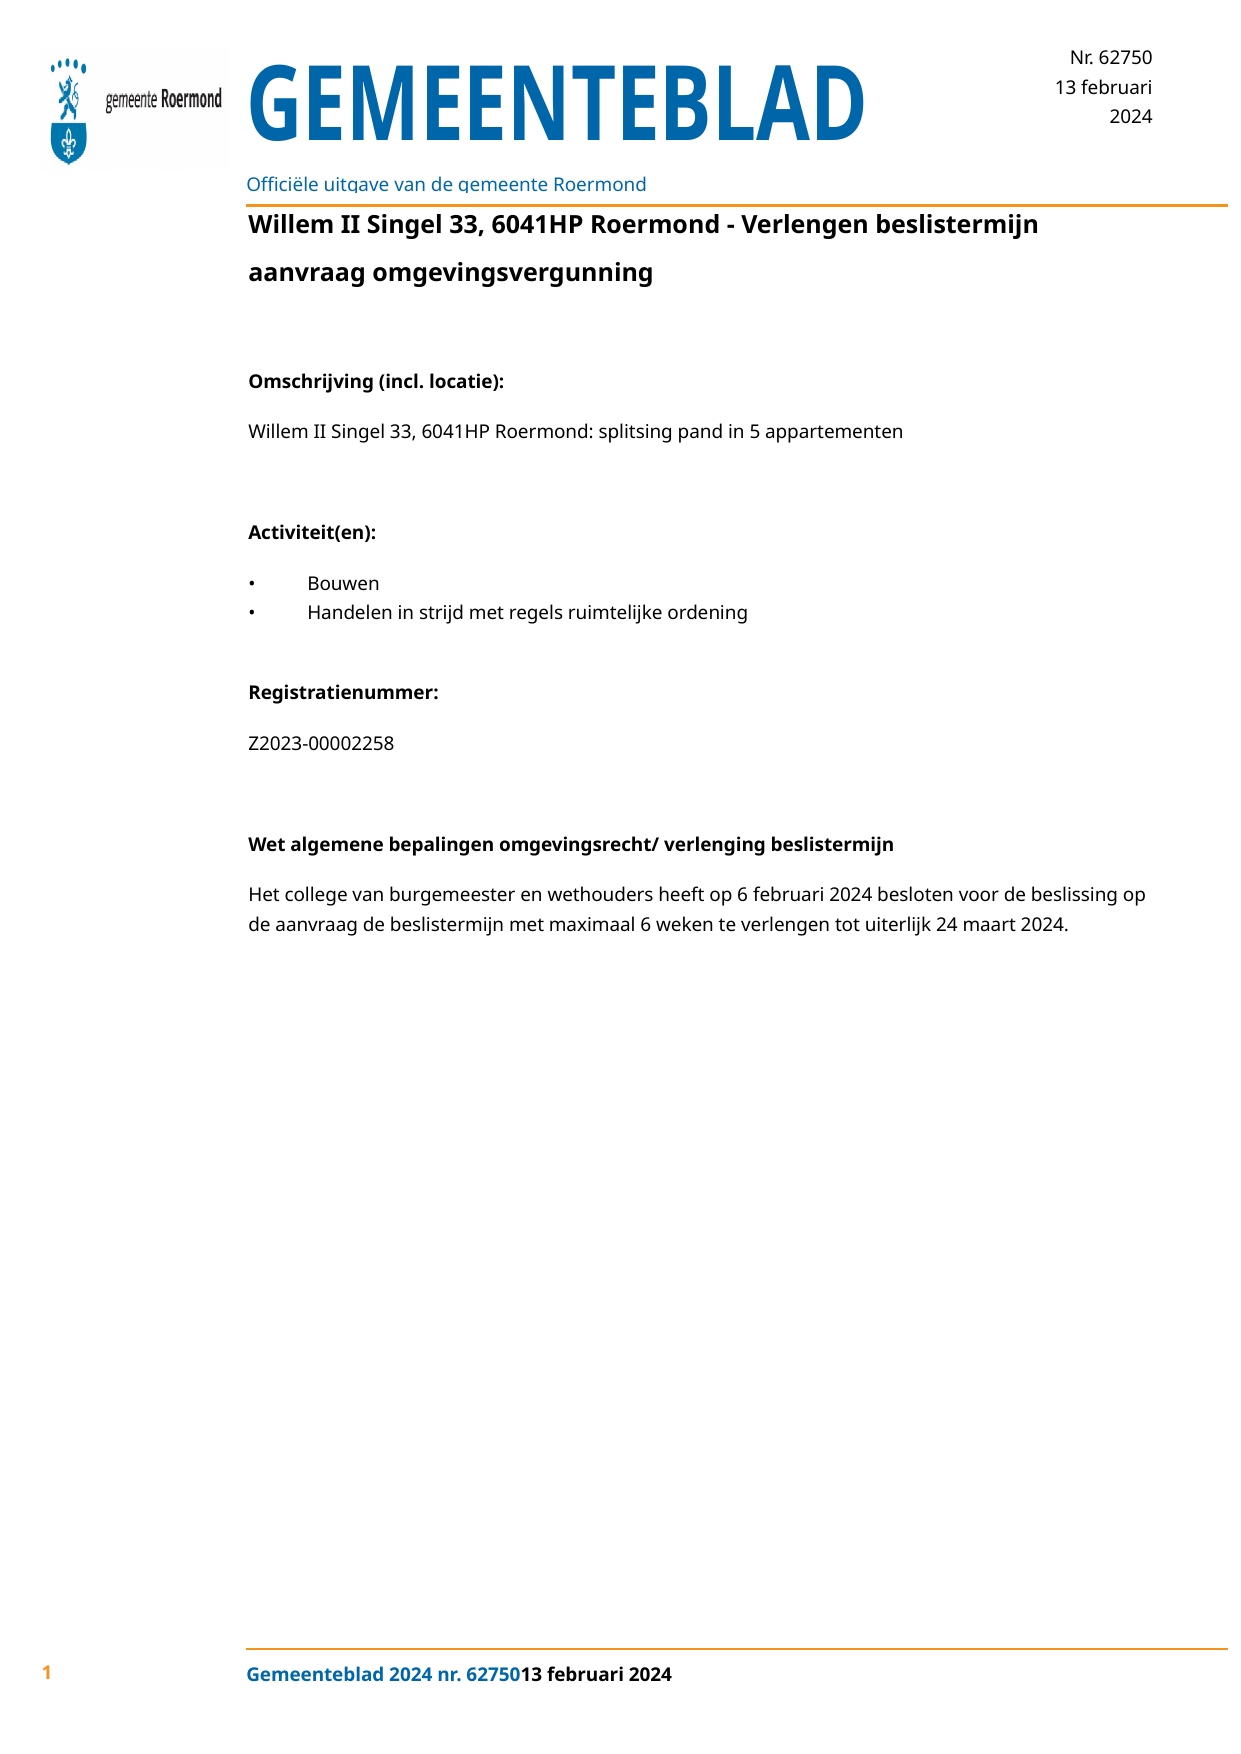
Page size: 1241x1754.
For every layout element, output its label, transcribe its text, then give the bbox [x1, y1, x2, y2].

list Bouwen [248, 570, 1152, 596]
text Wet algemene bepalingen omgevingsrecht/ verlenging beslistermijn [248, 831, 1152, 857]
list Handelen in strijd met regels ruimtelijke ordening [248, 599, 1152, 625]
text Willem II Singel 33, 6041HP Roermond: splitsing pand in 5 appartementen [248, 419, 1152, 444]
picture [41, 47, 231, 172]
text Z2023-00002258 [248, 730, 1152, 756]
text Registratienummer: [248, 679, 1152, 705]
text Het college van burgemeester en wethouders heeft op 6 februari 2024 besloten voor de beslissing op de aanvraag de beslistermijn met maximaal 6 weken te verlengen tot uiterlijk 24 maart 2024. [248, 881, 1152, 937]
text Activiteit(en): [248, 519, 1152, 545]
text Omschrijving (incl. locatie): [248, 368, 1152, 394]
text Willem II Singel 33, 6041HP Roermond - Verlengen beslistermijn aanvraag omgevingsvergunning [248, 207, 1152, 288]
